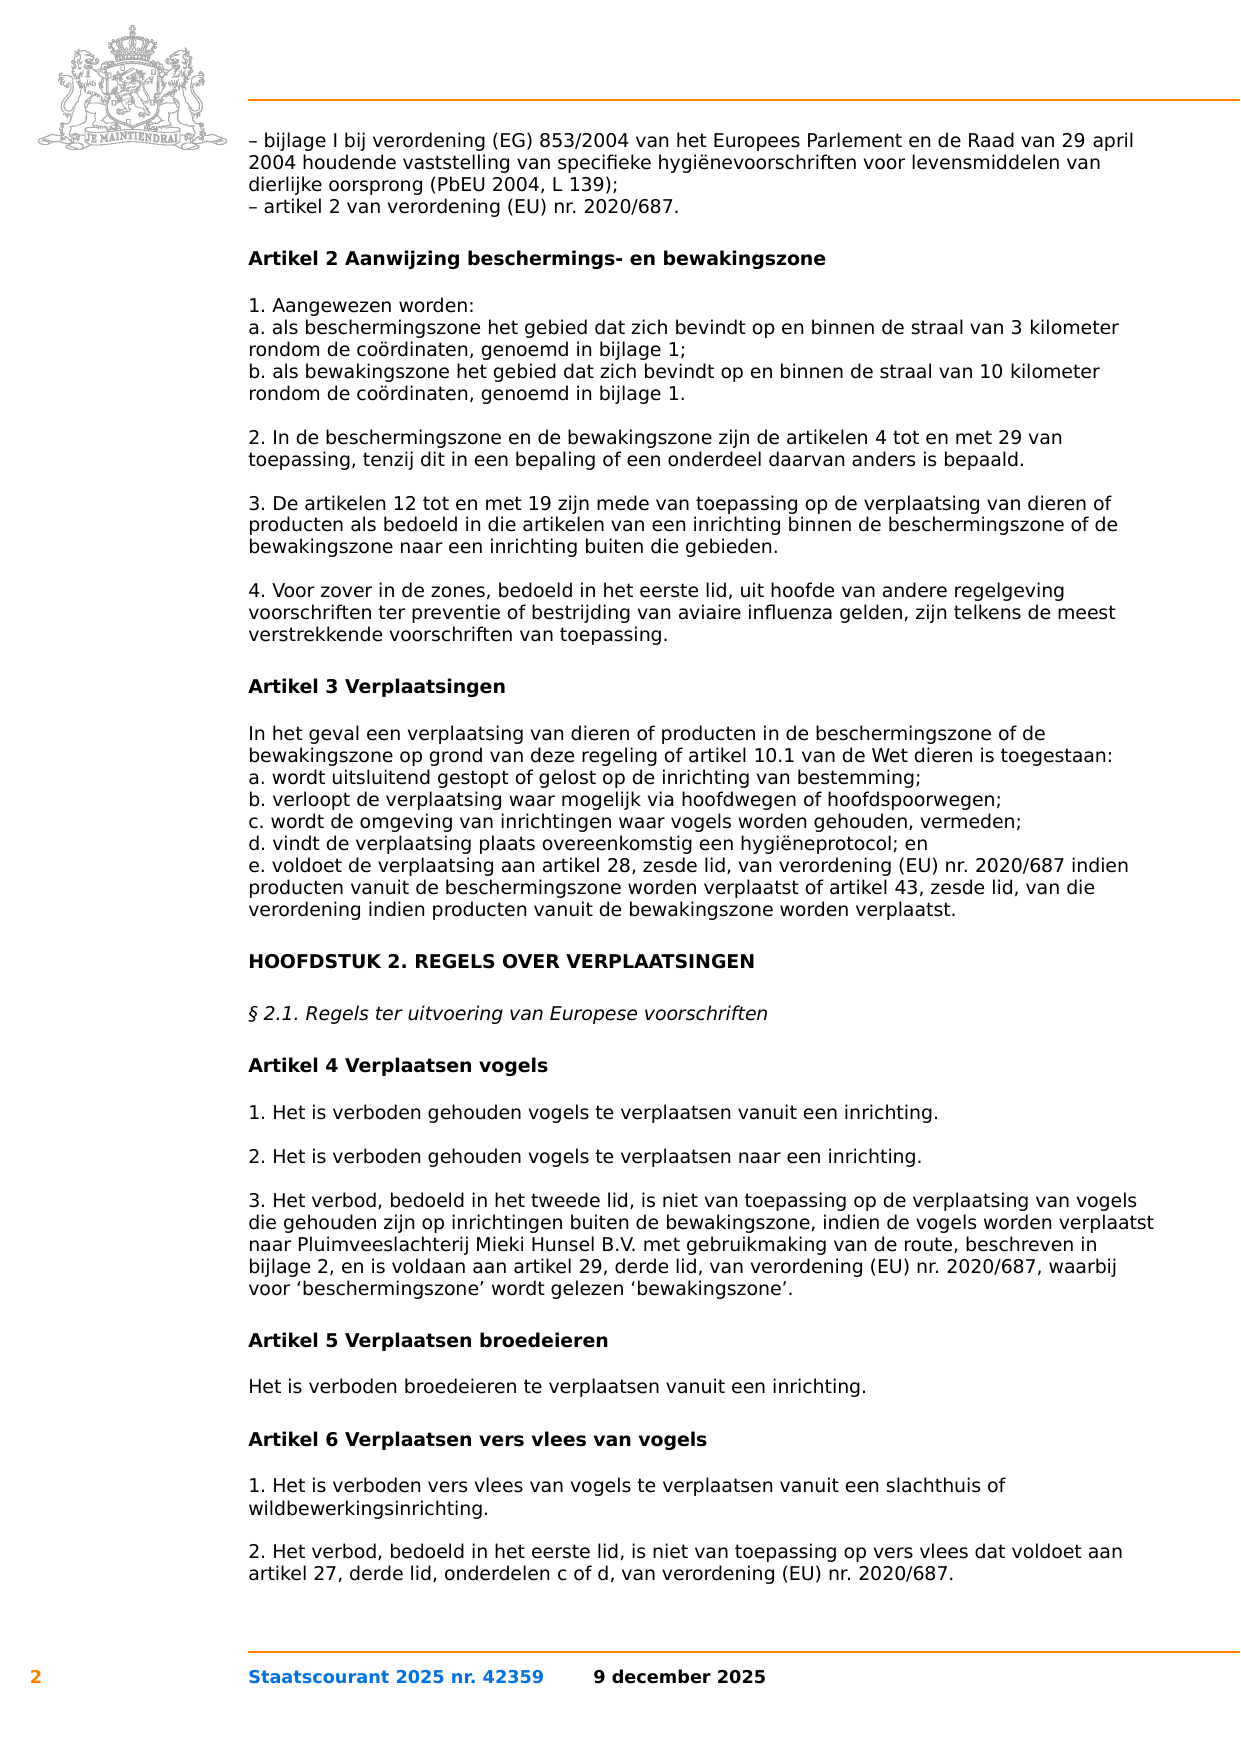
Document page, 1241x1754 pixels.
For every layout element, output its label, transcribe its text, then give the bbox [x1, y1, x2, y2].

subtitle Artikel 6 Verplaatsen vers vlees van vogels [248, 1428, 1163, 1450]
text – bijlage I bij verordening (EG) 853/2004 van het Europees Parlement en de Raad van 29 april 2004 houdende vaststelling van specifieke hygiënevoorschriften voor levensmiddelen van dierlijke oorsprong (PbEU 2004, L 139); [248, 130, 1163, 196]
text 3. De artikelen 12 tot en met 19 zijn mede van toepassing op de verplaatsing van dieren of producten als bedoeld in die artikelen van een inrichting binnen de beschermingszone of de bewakingszone naar een inrichting buiten die gebieden. [248, 492, 1163, 558]
text 2. In de beschermingszone en de bewakingszone zijn de artikelen 4 tot en met 29 van toepassing, tenzij dit in een bepaling of een onderdeel daarvan anders is bepaald. [248, 427, 1163, 471]
text 1. Het is verboden gehouden vogels te verplaatsen vanuit een inrichting. [248, 1102, 1163, 1124]
text e. voldoet de verplaatsing aan artikel 28, zesde lid, van verordening (EU) nr. 2020/687 indien producten vanuit de beschermingszone worden verplaatst of artikel 43, zesde lid, van die verordening indien producten vanuit de bewakingszone worden verplaatst. [248, 855, 1163, 921]
text Het is verboden broedeieren te verplaatsen vanuit een inrichting. [248, 1376, 1163, 1398]
text 3. Het verbod, bedoeld in het tweede lid, is niet van toepassing op de verplaatsing van vogels die gehouden zijn op inrichtingen buiten de bewakingszone, indien de vogels worden verplaatst naar Pluimveeslachterij Mieki Hunsel B.V. met gebruikmaking van de route, beschreven in bijlage 2, en is voldaan aan artikel 29, derde lid, van verordening (EU) nr. 2020/687, waarbij voor ‘beschermingszone’ wordt gelezen ‘bewakingszone’. [248, 1189, 1163, 1299]
text a. wordt uitsluitend gestopt of gelost op de inrichting van bestemming; [248, 767, 1163, 789]
text c. wordt de omgeving van inrichtingen waar vogels worden gehouden, vermeden; [248, 811, 1163, 833]
text b. verloopt de verplaatsing waar mogelijk via hoofdwegen of hoofdspoorwegen; [248, 789, 1163, 811]
text – artikel 2 van verordening (EU) nr. 2020/687. [248, 196, 1163, 218]
text 1. Aangewezen worden: [248, 295, 1163, 317]
subtitle HOOFDSTUK 2. REGELS OVER VERPLAATSINGEN [248, 951, 1163, 973]
subtitle Artikel 5 Verplaatsen broedeieren [248, 1329, 1163, 1351]
text 2. Het verbod, bedoeld in het eerste lid, is niet van toepassing op vers vlees dat voldoet aan artikel 27, derde lid, onderdelen c of d, van verordening (EU) nr. 2020/687. [248, 1541, 1163, 1585]
text 4. Voor zover in de zones, bedoeld in het eerste lid, uit hoofde van andere regelgeving voorschriften ter preventie of bestrijding van aviaire influenza gelden, zijn telkens de meest verstrekkende voorschriften van toepassing. [248, 580, 1163, 646]
subtitle Artikel 2 Aanwijzing beschermings- en bewakingszone [248, 248, 1163, 270]
text In het geval een verplaatsing van dieren of producten in de beschermingszone of de bewakingszone op grond van deze regeling of artikel 10.1 van de Wet dieren is toegestaan: [248, 723, 1163, 767]
text d. vindt de verplaatsing plaats overeenkomstig een hygiëneprotocol; en [248, 833, 1163, 855]
text a. als beschermingszone het gebied dat zich bevindt op en binnen de straal van 3 kilometer rondom de coördinaten, genoemd in bijlage 1; [248, 317, 1163, 361]
text b. als bewakingszone het gebied dat zich bevindt op en binnen de straal van 10 kilometer rondom de coördinaten, genoemd in bijlage 1. [248, 361, 1163, 405]
picture [38, 25, 227, 150]
text 2. Het is verboden gehouden vogels te verplaatsen naar een inrichting. [248, 1146, 1163, 1168]
text 1. Het is verboden vers vlees van vogels te verplaatsen vanuit een slachthuis of wildbewerkingsinrichting. [248, 1475, 1163, 1519]
subtitle Artikel 4 Verplaatsen vogels [248, 1055, 1163, 1077]
subtitle Artikel 3 Verplaatsingen [248, 676, 1163, 698]
subtitle § 2.1. Regels ter uitvoering van Europese voorschriften [248, 1003, 1163, 1025]
